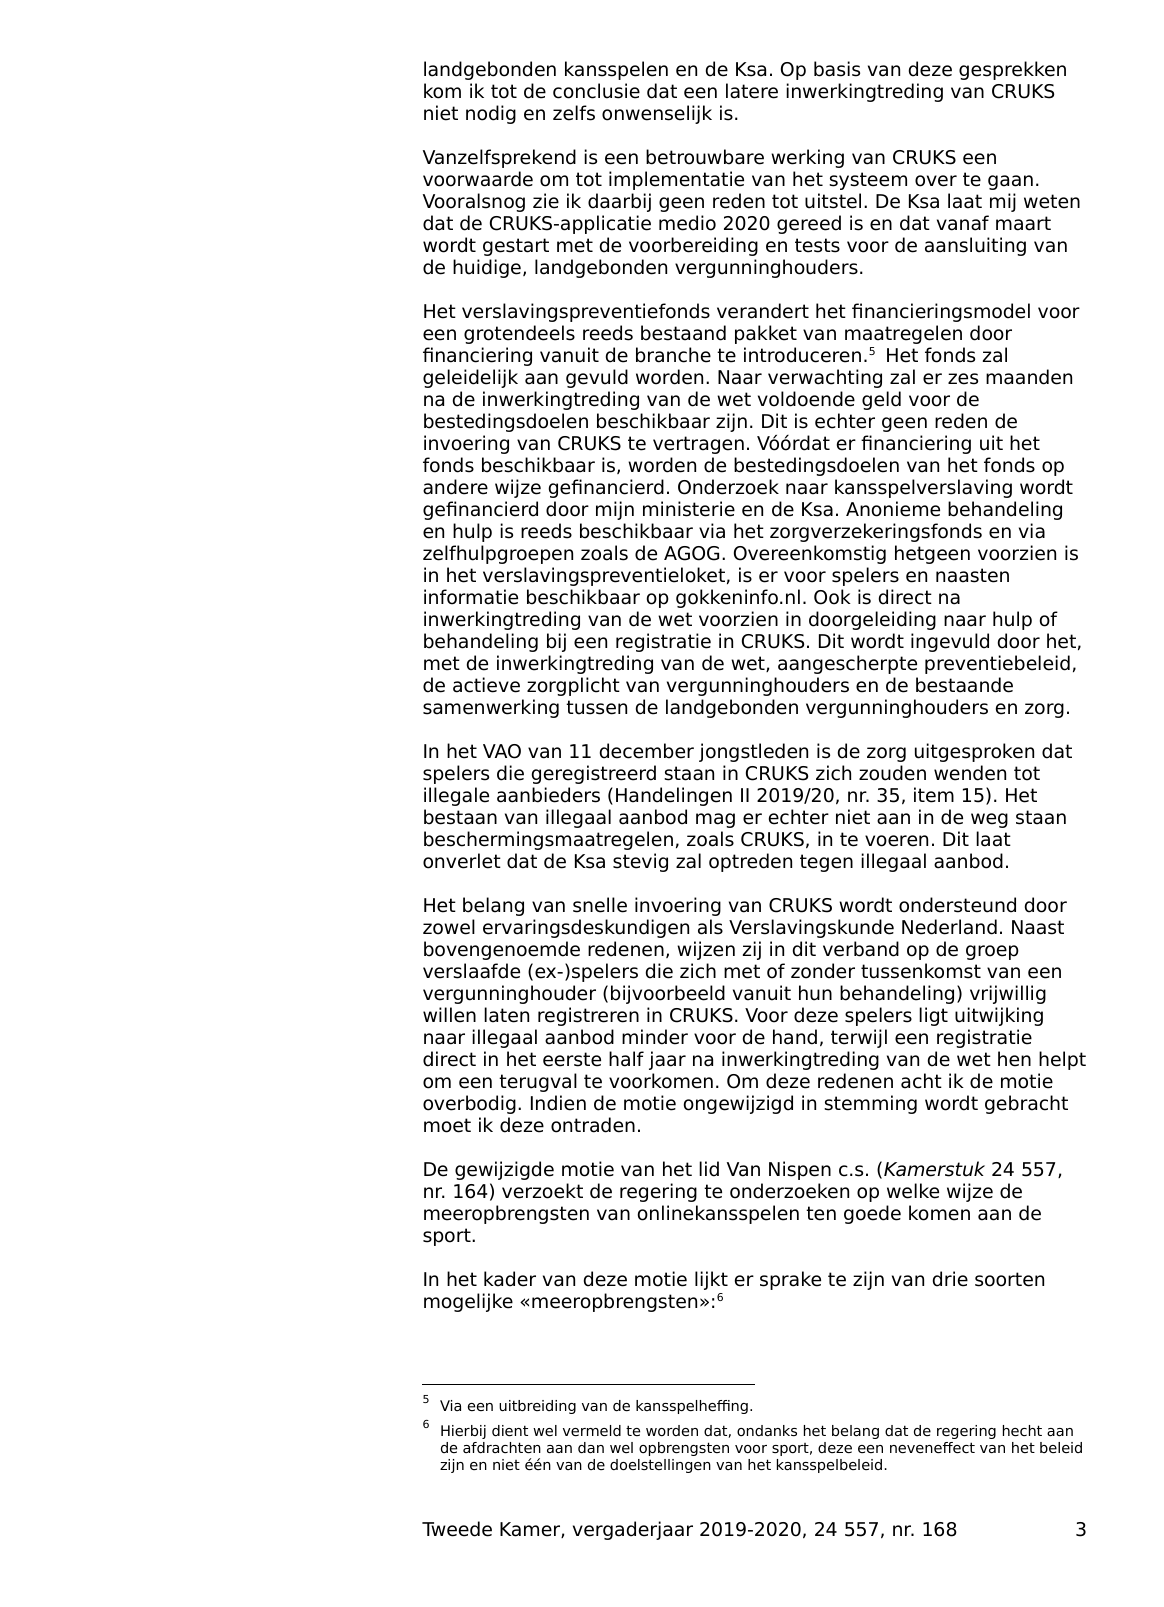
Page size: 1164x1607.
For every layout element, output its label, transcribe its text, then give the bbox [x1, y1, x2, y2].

text Via een uitbreiding van de kansspelheffing. [422, 1393, 1087, 1416]
text Het verslavingspreventiefonds verandert het financieringsmodel voor een grotendeels reeds bestaand pakket van maatregelen door financiering vanuit de branche te introduceren. Het fonds zal geleidelijk aan gevuld worden. Naar verwachting zal er zes maanden na de inwerkingtreding van de wet voldoende geld voor de bestedingsdoelen beschikbaar zijn. Dit is echter geen reden de invoering van CRUKS te vertragen. Vóórdat er financiering uit het fonds beschikbaar is, worden de bestedingsdoelen van het fonds op andere wijze gefinancierd. Onderzoek naar kansspelverslaving wordt gefinancierd door mijn ministerie en de Ksa. Anonieme behandeling en hulp is reeds beschikbaar via het zorgverzekeringsfonds en via zelfhulpgroepen zoals de AGOG. Overeenkomstig hetgeen voorzien is in het verslavingspreventieloket, is er voor spelers en naasten informatie beschikbaar op gokkeninfo.nl. Ook is direct na inwerkingtreding van de wet voorzien in doorgeleiding naar hulp of behandeling bij een registratie in CRUKS. Dit wordt ingevuld door het, met de inwerkingtreding van de wet, aangescherpte preventiebeleid, de actieve zorgplicht van vergunninghouders en de bestaande samenwerking tussen de landgebonden vergunninghouders en zorg. [422, 301, 1087, 719]
text De gewijzigde motie van het lid Van Nispen c.s. (Kamerstuk 24 557, nr. 164) verzoekt de regering te onderzoeken op welke wijze de meeropbrengsten van onlinekansspelen ten goede komen aan de sport. [422, 1159, 1087, 1247]
text Het belang van snelle invoering van CRUKS wordt ondersteund door zowel ervaringsdeskundigen als Verslavingskunde Nederland. Naast bovengenoemde redenen, wijzen zij in dit verband op de groep verslaafde (ex-)spelers die zich met of zonder tussenkomst van een vergunninghouder (bijvoorbeeld vanuit hun behandeling) vrijwillig willen laten registreren in CRUKS. Voor deze spelers ligt uitwijking naar illegaal aanbod minder voor de hand, terwijl een registratie direct in het eerste half jaar na inwerkingtreding van de wet hen helpt om een terugval te voorkomen. Om deze redenen acht ik de motie overbodig. Indien de motie ongewijzigd in stemming wordt gebracht moet ik deze ontraden. [422, 895, 1087, 1137]
text In het VAO van 11 december jongstleden is de zorg uitgesproken dat spelers die geregistreerd staan in CRUKS zich zouden wenden tot illegale aanbieders (Handelingen II 2019/20, nr. 35, item 15). Het bestaan van illegaal aanbod mag er echter niet aan in de weg staan beschermingsmaatregelen, zoals CRUKS, in te voeren. Dit laat onverlet dat de Ksa stevig zal optreden tegen illegaal aanbod. [422, 741, 1087, 873]
text In het kader van deze motie lijkt er sprake te zijn van drie soorten mogelijke «meeropbrengsten»: [422, 1269, 1087, 1313]
text landgebonden kansspelen en de Ksa. Op basis van deze gesprekken kom ik tot de conclusie dat een latere inwerkingtreding van CRUKS niet nodig en zelfs onwenselijk is. [422, 59, 1087, 125]
text Hierbij dient wel vermeld te worden dat, ondanks het belang dat de regering hecht aan de afdrachten aan dan wel opbrengsten voor sport, deze een neveneffect van het beleid zijn en niet één van de doelstellingen van het kansspelbeleid. [422, 1418, 1087, 1474]
text Vanzelfsprekend is een betrouwbare werking van CRUKS een voorwaarde om tot implementatie van het systeem over te gaan. Vooralsnog zie ik daarbij geen reden tot uitstel. De Ksa laat mij weten dat de CRUKS-applicatie medio 2020 gereed is en dat vanaf maart wordt gestart met de voorbereiding en tests voor de aansluiting van de huidige, landgebonden vergunninghouders. [422, 147, 1087, 279]
